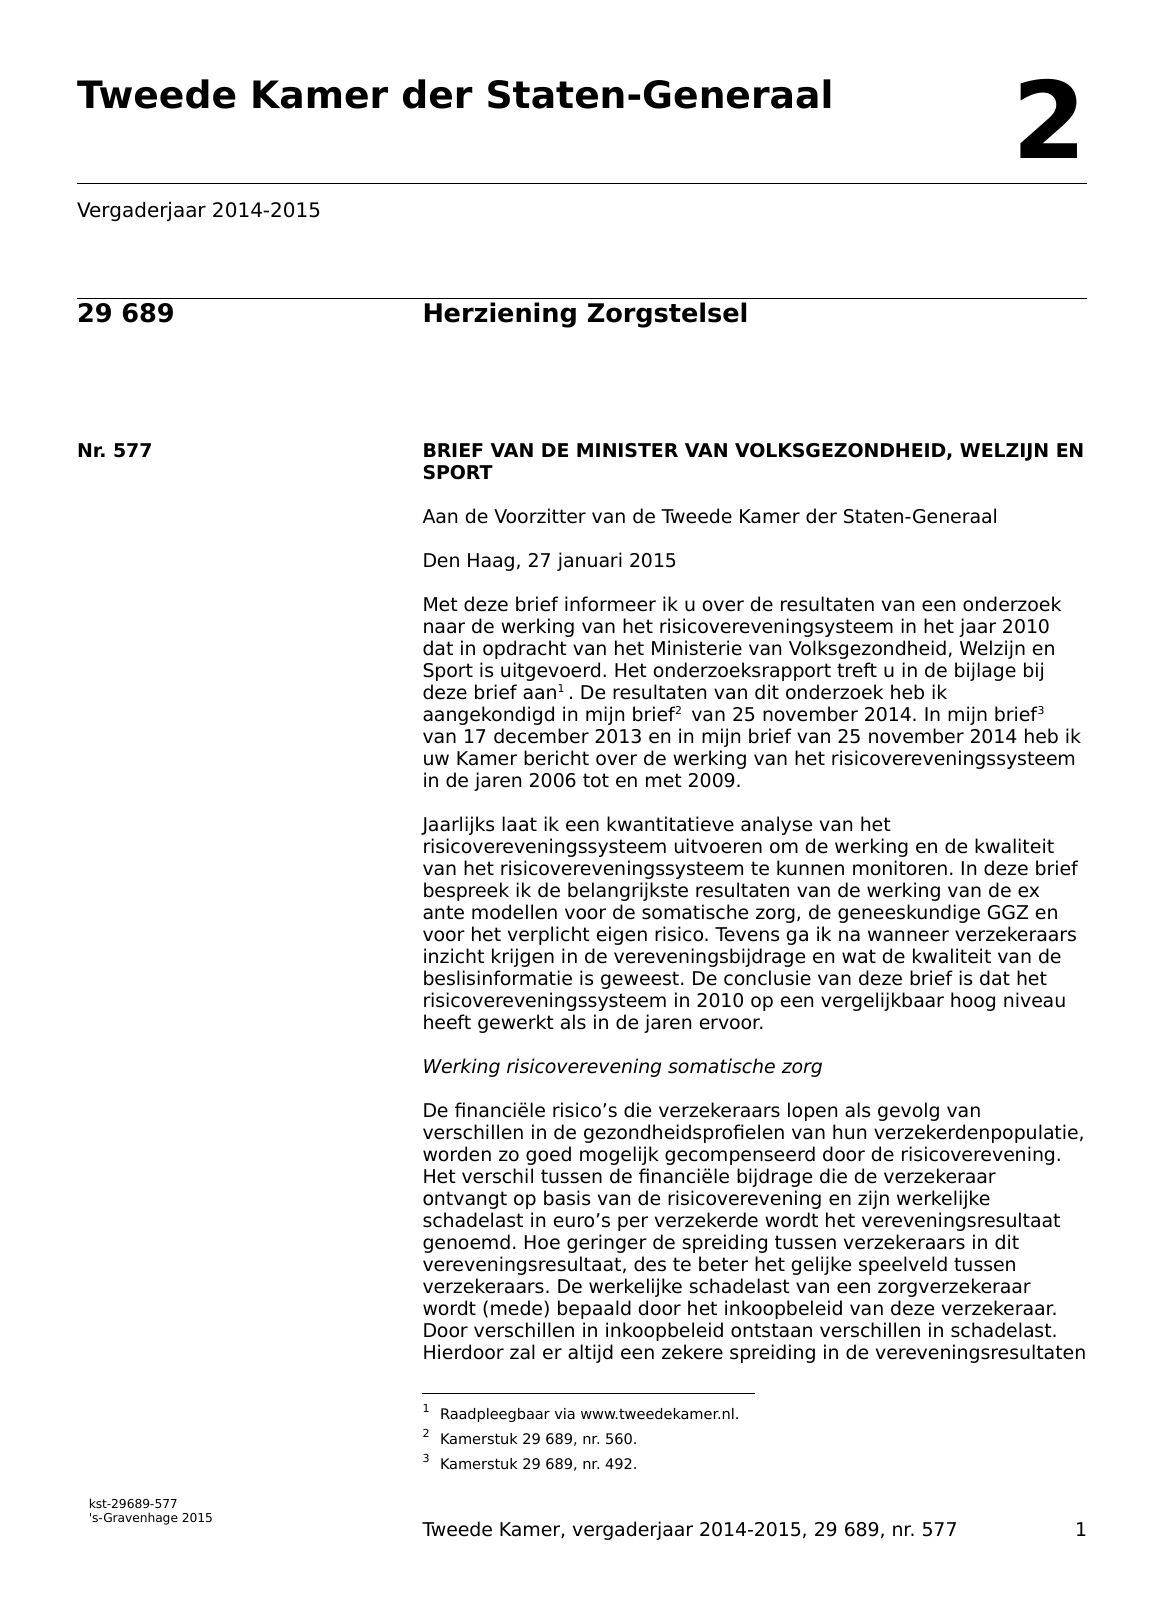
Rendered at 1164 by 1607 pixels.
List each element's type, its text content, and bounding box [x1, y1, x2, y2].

text kst-29689-577 [88, 1497, 323, 1511]
text Aan de Voorzitter van de Tweede Kamer der Staten-Generaal [422, 506, 1087, 528]
table_header Tweede Kamer der Staten-Generaal [77, 59, 886, 183]
subtitle Nr. 577 BRIEF VAN DE MINISTER VAN VOLKSGEZONDHEID, WELZIJN EN SPORT [77, 440, 1087, 484]
table_cell Vergaderjaar 2014-2015 [77, 184, 1087, 298]
text Raadpleegbaar via www.tweedekamer.nl. [422, 1402, 1087, 1424]
subtitle 29 689 Herziening Zorgstelsel [77, 299, 1087, 329]
subtitle Werking risicoverevening somatische zorg [422, 1056, 1087, 1078]
text 's-Gravenhage 2015 [88, 1511, 323, 1525]
table_header 2 [886, 59, 1087, 183]
text Den Haag, 27 januari 2015 [422, 550, 1087, 572]
text De financiële risico’s die verzekeraars lopen als gevolg van verschillen in de gezondheidsprofielen van hun verzekerdenpopulatie, worden zo goed mogelijk gecompenseerd door de risicoverevening. Het verschil tussen de financiële bijdrage die de verzekeraar ontvangt op basis van de risicoverevening en zijn werkelijke schadelast in euro’s per verzekerde wordt het vereveningsresultaat genoemd. Hoe geringer de spreiding tussen verzekeraars in dit vereveningsresultaat, des te beter het gelijke speelveld tussen verzekeraars. De werkelijke schadelast van een zorgverzekeraar wordt (mede) bepaald door het inkoopbeleid van deze verzekeraar. Door verschillen in inkoopbeleid ontstaan verschillen in schadelast. Hierdoor zal er altijd een zekere spreiding in de vereveningsresultaten [422, 1100, 1087, 1364]
text Kamerstuk 29 689, nr. 560. [422, 1427, 1087, 1449]
text Kamerstuk 29 689, nr. 492. [422, 1452, 1087, 1474]
text Met deze brief informeer ik u over de resultaten van een onderzoek naar de werking van het risicovereveningsysteem in het jaar 2010 dat in opdracht van het Ministerie van Volksgezondheid, Welzijn en Sport is uitgevoerd. Het onderzoeksrapport treft u in de bijlage bij deze brief aan. De resultaten van dit onderzoek heb ik aangekondigd in mijn brief van 25 november 2014. In mijn brief van 17 december 2013 en in mijn brief van 25 november 2014 heb ik uw Kamer bericht over de werking van het risicovereveningssysteem in de jaren 2006 tot en met 2009. [422, 594, 1087, 792]
text Jaarlijks laat ik een kwantitatieve analyse van het risicovereveningssysteem uitvoeren om de werking en de kwaliteit van het risicovereveningssysteem te kunnen monitoren. In deze brief bespreek ik de belangrijkste resultaten van de werking van de ex ante modellen voor de somatische zorg, de geneeskundige GGZ en voor het verplicht eigen risico. Tevens ga ik na wanneer verzekeraars inzicht krijgen in de vereveningsbijdrage en wat de kwaliteit van de beslisinformatie is geweest. De conclusie van deze brief is dat het risicovereveningssysteem in 2010 op een vergelijkbaar hoog niveau heeft gewerkt als in de jaren ervoor. [422, 814, 1087, 1034]
